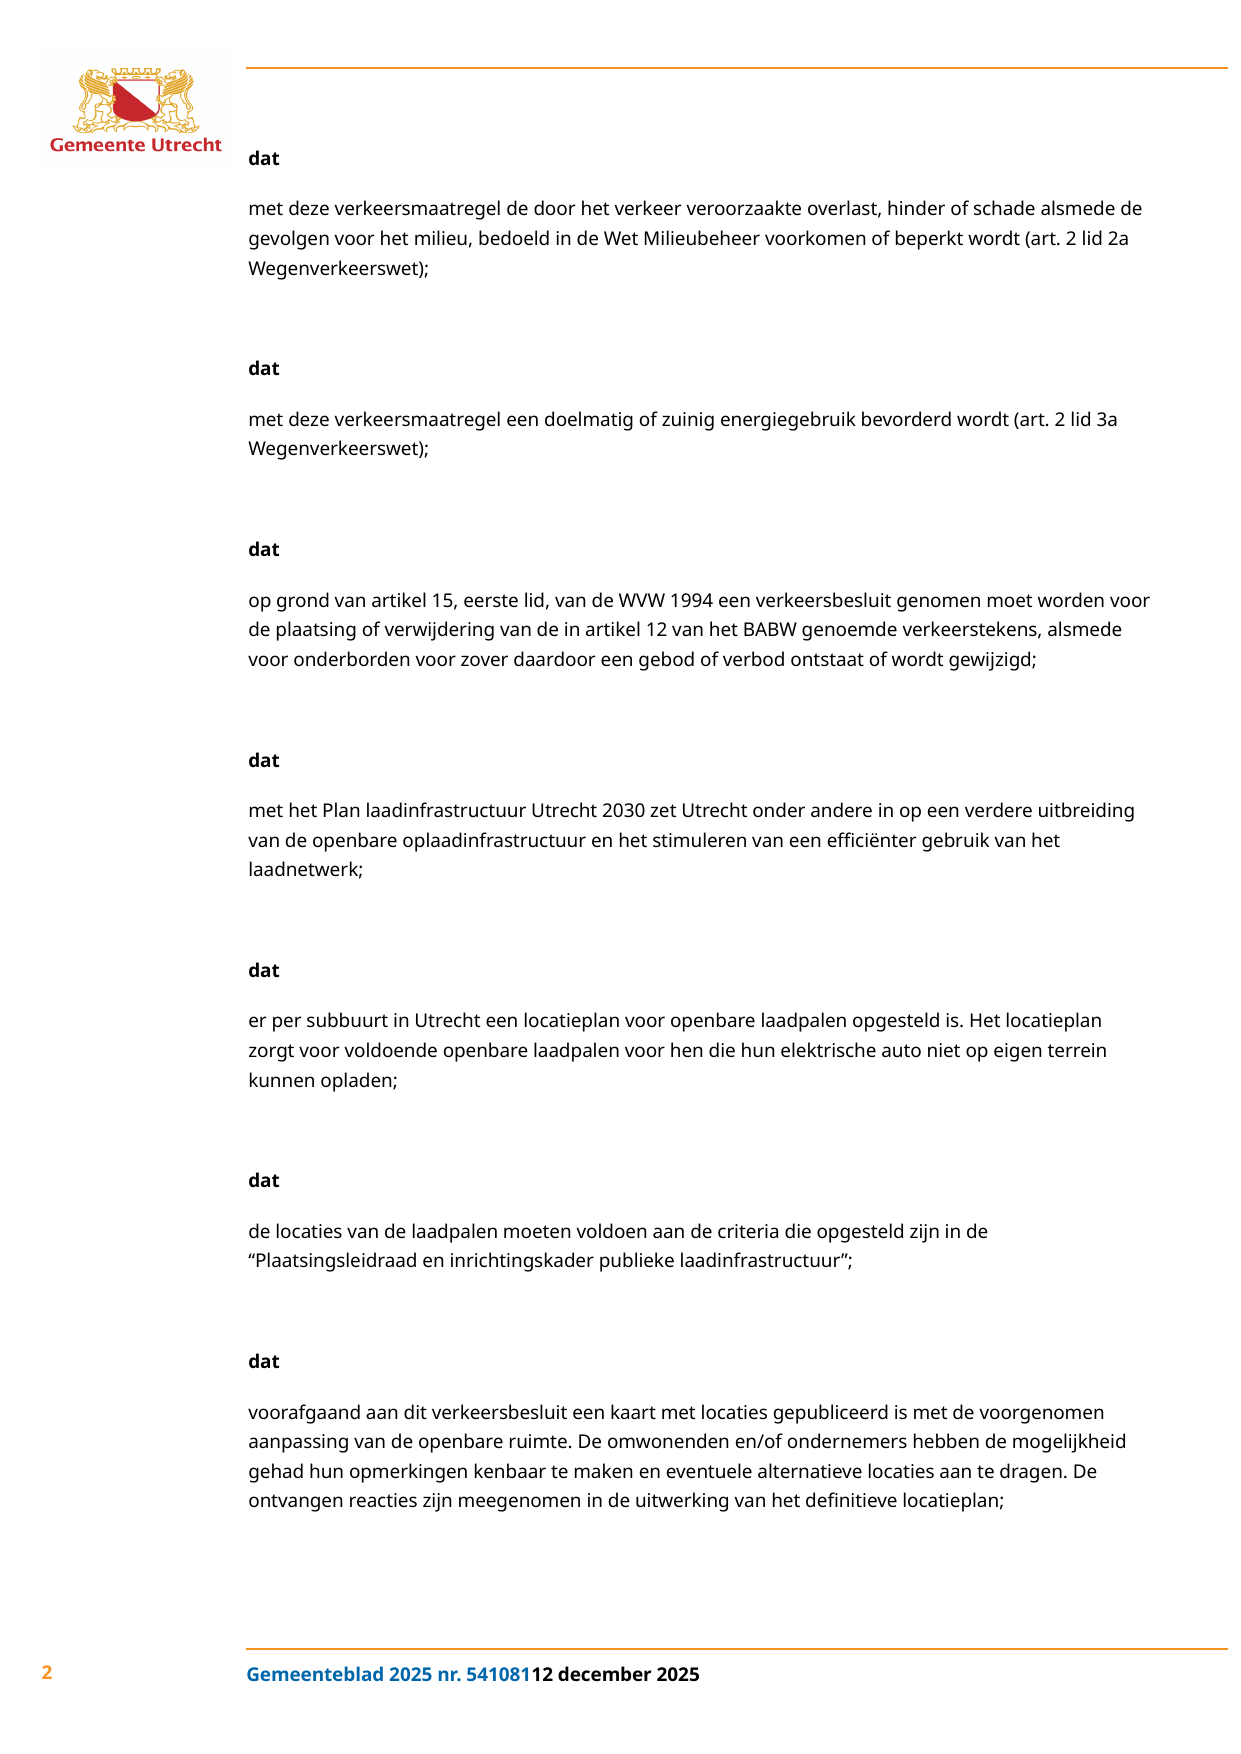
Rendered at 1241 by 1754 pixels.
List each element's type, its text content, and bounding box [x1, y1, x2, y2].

text dat [248, 356, 1152, 381]
text dat [248, 957, 1152, 983]
text de locaties van de laadpalen moeten voldoen aan de criteria die opgesteld zijn in de “Plaatsingsleidraad en inrichtingskader publieke laadinfrastructuur”; [248, 1218, 1152, 1273]
text voorafgaand aan dit verkeersbesluit een kaart met locaties gepubliceerd is met de voorgenomen aanpassing van de openbare ruimte. De omwonenden en/of ondernemers hebben de mogelijkheid gehad hun opmerkingen kenbaar te maken en eventuele alternatieve locaties aan te dragen. De ontvangen reacties zijn meegenomen in de uitwerking van het definitieve locatieplan; [248, 1399, 1152, 1513]
picture [41, 47, 231, 172]
text op grond van artikel 15, eerste lid, van de WVW 1994 een verkeersbesluit genomen moet worden voor de plaatsing of verwijdering van de in artikel 12 van het BABW genoemde verkeerstekens, alsmede voor onderborden voor zover daardoor een gebod of verbod ontstaat of wordt gewijzigd; [248, 587, 1152, 672]
text dat [248, 145, 1152, 171]
text er per subbuurt in Utrecht een locatieplan voor openbare laadpalen opgesteld is. Het locatieplan zorgt voor voldoende openbare laadpalen voor hen die hun elektrische auto niet op eigen terrein kunnen opladen; [248, 1008, 1152, 1093]
text dat [248, 536, 1152, 562]
text dat [248, 1348, 1152, 1374]
text met deze verkeersmaatregel een doelmatig of zuinig energiegebruik bevorderd wordt (art. 2 lid 3a Wegenverkeerswet); [248, 406, 1152, 461]
text dat [248, 747, 1152, 773]
text dat [248, 1168, 1152, 1193]
text met deze verkeersmaatregel de door het verkeer veroorzaakte overlast, hinder of schade alsmede de gevolgen voor het milieu, bedoeld in de Wet Milieubeheer voorkomen of beperkt wordt (art. 2 lid 2a Wegenverkeerswet); [248, 196, 1152, 281]
text met het Plan laadinfrastructuur Utrecht 2030 zet Utrecht onder andere in op een verdere uitbreiding van de openbare oplaadinfrastructuur en het stimuleren van een efficiënter gebruik van het laadnetwerk; [248, 797, 1152, 882]
